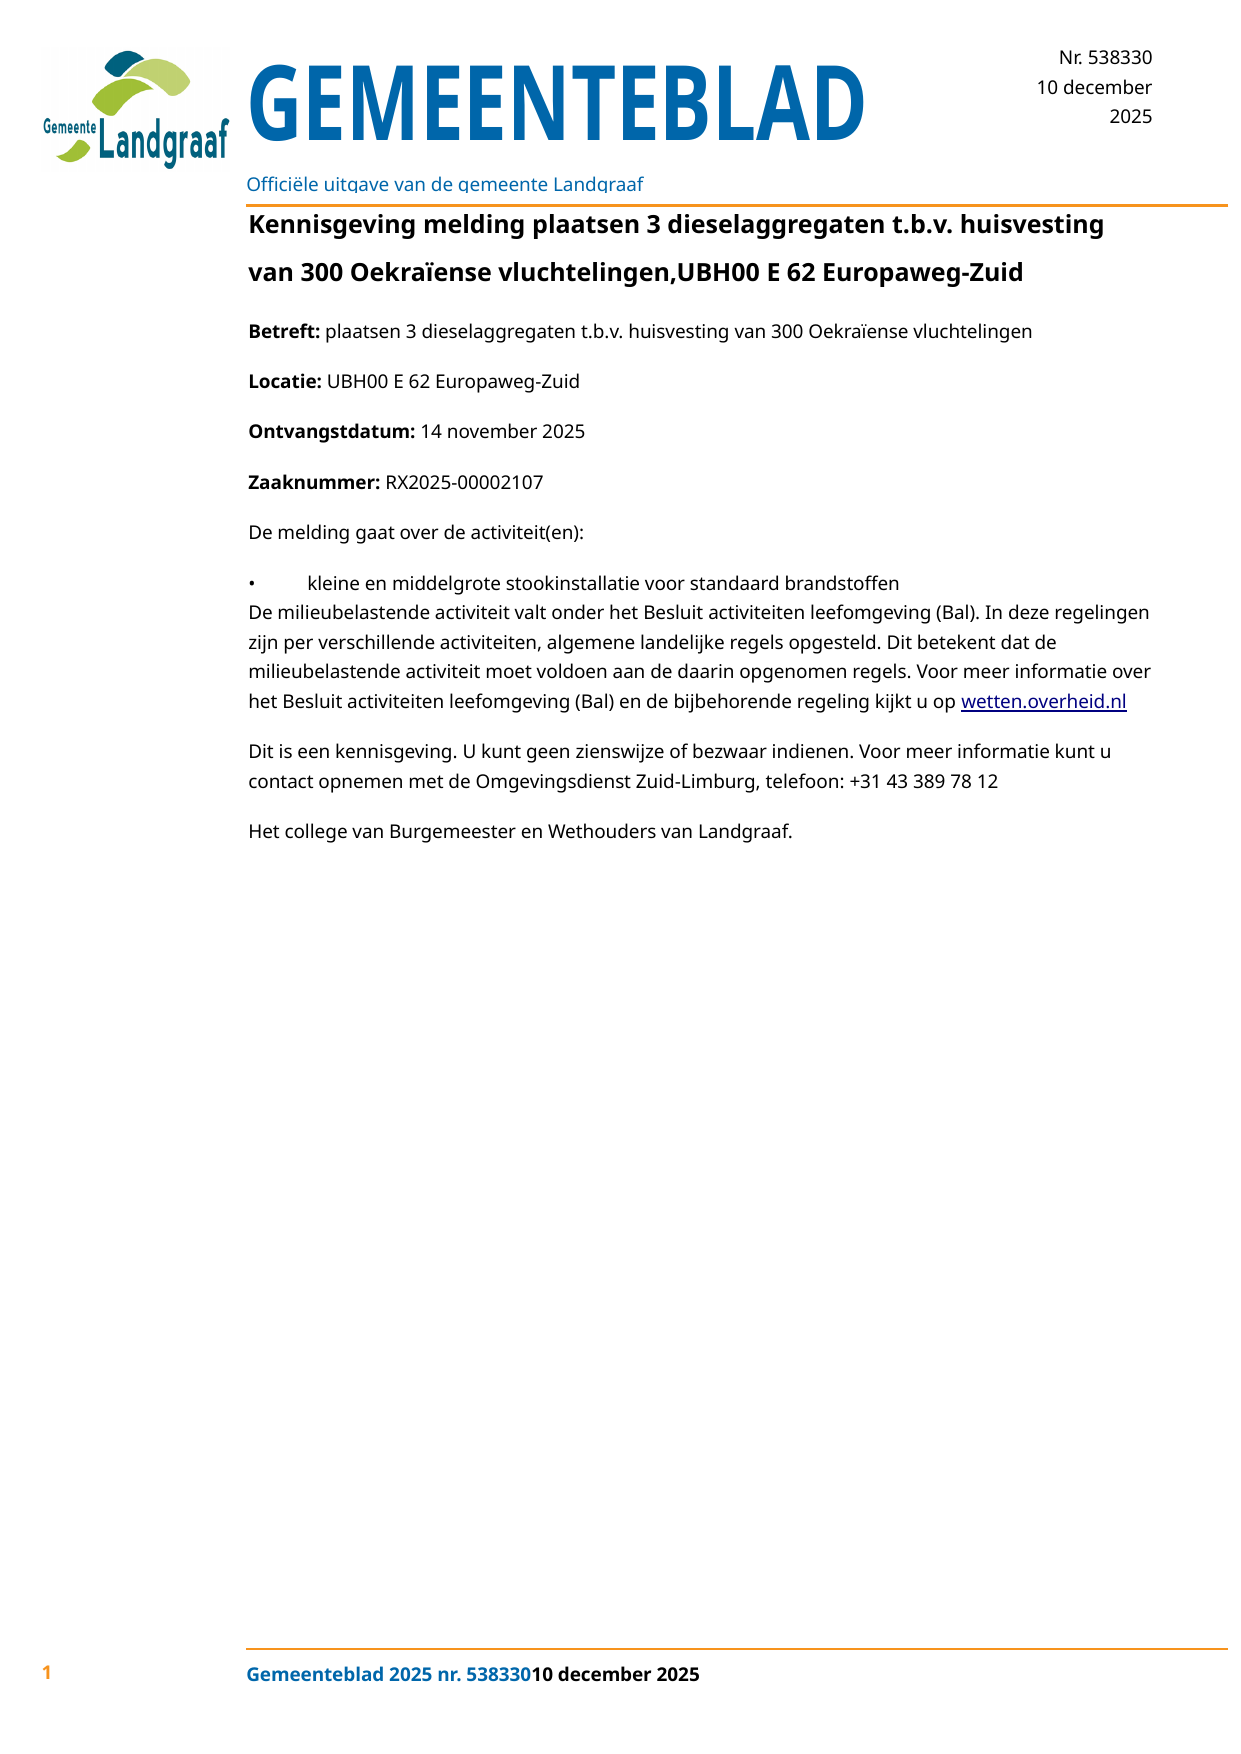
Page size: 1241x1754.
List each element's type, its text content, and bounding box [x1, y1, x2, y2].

list kleine en middelgrote stookinstallatie voor standaard brandstoffen [248, 570, 1152, 596]
text Locatie: UBH00 E 62 Europaweg-Zuid [248, 368, 1152, 394]
text Dit is een kennisgeving. U kunt geen zienswijze of bezwaar indienen. Voor meer informatie kunt u contact opnemen met de Omgevingsdienst Zuid-Limburg, telefoon: +31 43 389 78 12 [248, 739, 1152, 794]
text Kennisgeving melding plaatsen 3 dieselaggregaten t.b.v. huisvesting van 300 Oekraïense vluchtelingen,UBH00 E 62 Europaweg-Zuid [248, 207, 1152, 288]
text Zaaknummer: RX2025-00002107 [248, 469, 1152, 495]
text Ontvangstdatum: 14 november 2025 [248, 419, 1152, 444]
text De melding gaat over de activiteit(en): [248, 519, 1152, 545]
text Het college van Burgemeester en Wethouders van Landgraaf. [248, 819, 1152, 844]
text De milieubelastende activiteit valt onder het Besluit activiteiten leefomgeving (Bal). In deze regelingen zijn per verschillende activiteiten, algemene landelijke regels opgesteld. Dit betekent dat de milieubelastende activiteit moet voldoen aan de daarin opgenomen regels. Voor meer informatie over het Besluit activiteiten leefomgeving (Bal) en de bijbehorende regeling kijkt u op wetten.overheid.nl [248, 599, 1152, 714]
text Betreft: plaatsen 3 dieselaggregaten t.b.v. huisvesting van 300 Oekraïense vluchtelingen [248, 318, 1152, 344]
picture [41, 47, 231, 172]
